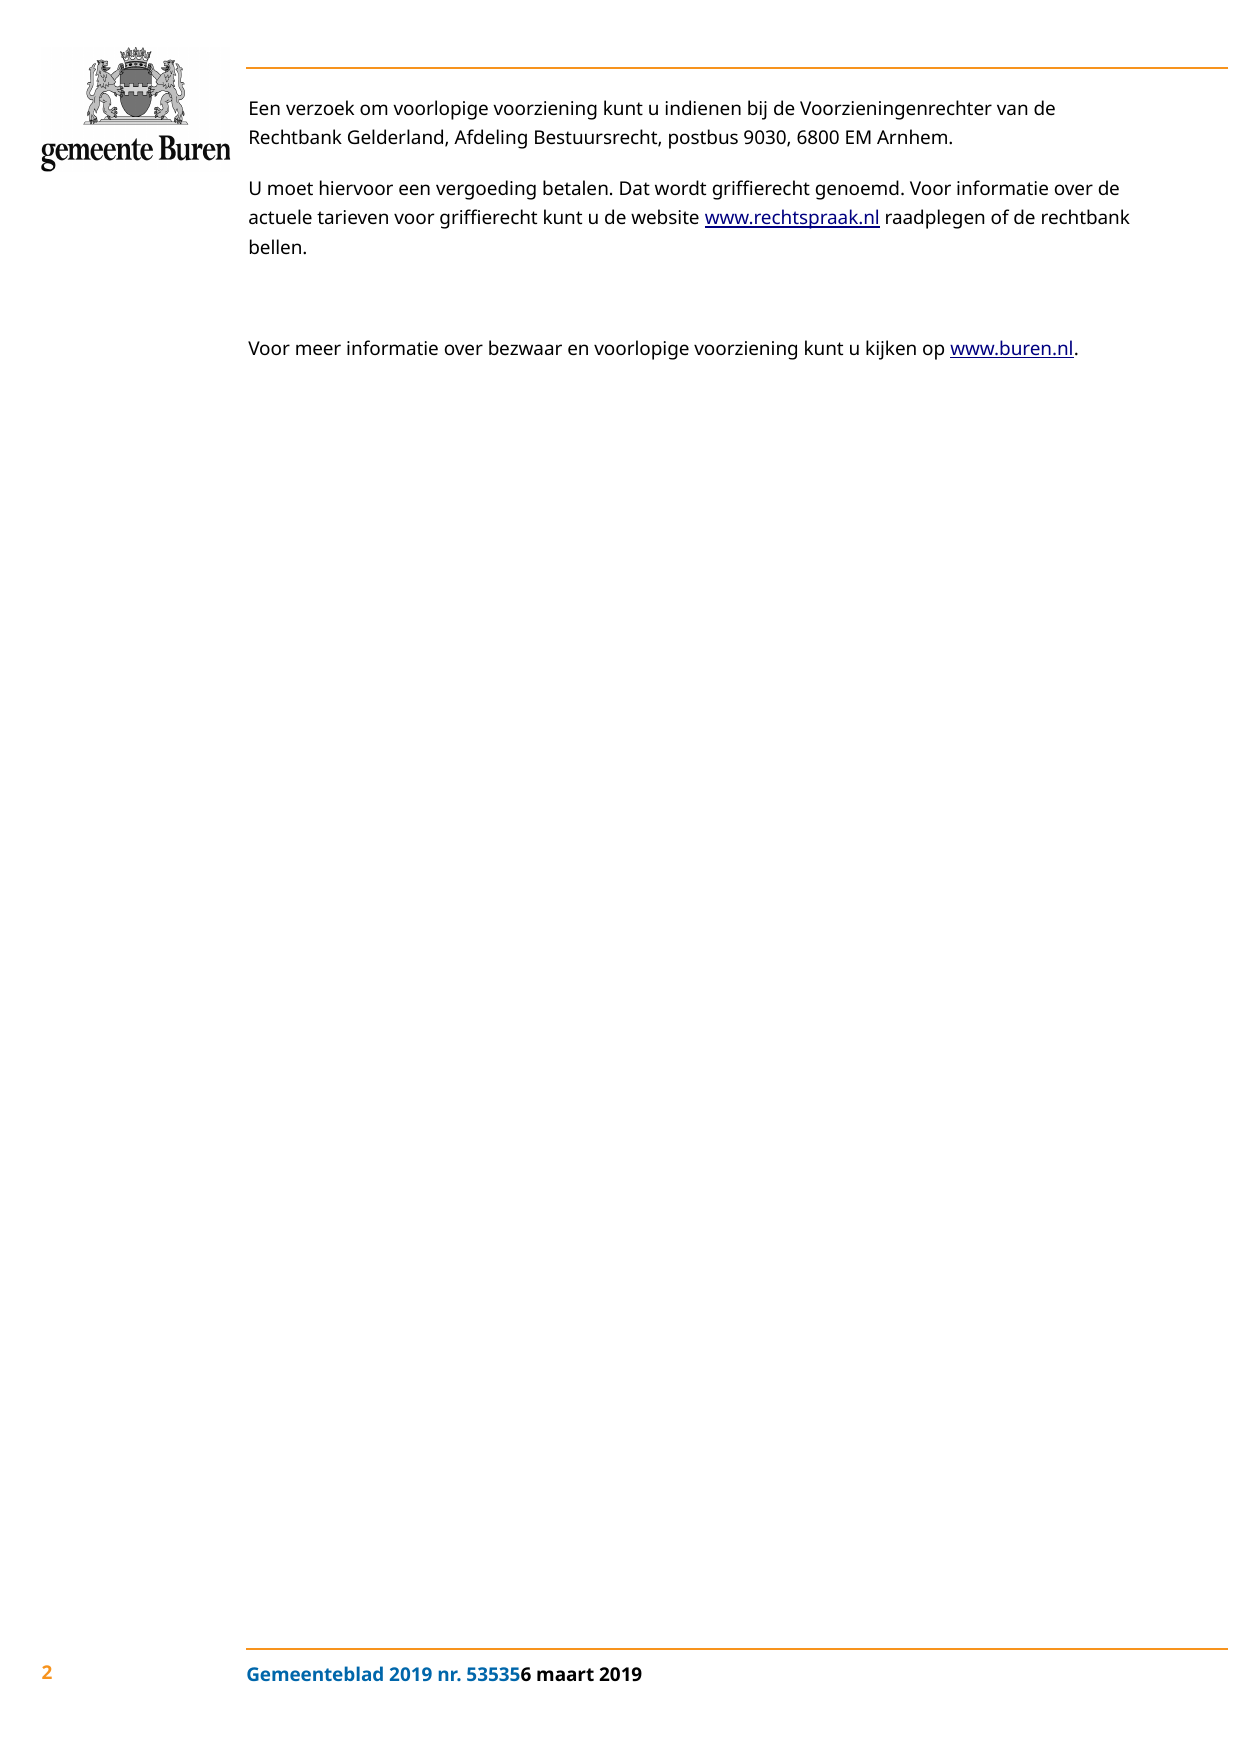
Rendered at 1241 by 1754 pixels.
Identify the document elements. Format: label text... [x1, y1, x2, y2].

text Voor meer informatie over bezwaar en voorlopige voorziening kunt u kijken op www.buren.nl. [248, 335, 1152, 361]
picture [41, 47, 231, 172]
text U moet hiervoor een vergoeding betalen. Dat wordt griffierecht genoemd. Voor informatie over de actuele tarieven voor griffierecht kunt u de website www.rechtspraak.nl raadplegen of de rechtbank bellen. [248, 175, 1152, 260]
text Een verzoek om voorlopige voorziening kunt u indienen bij de Voorzieningenrechter van de Rechtbank Gelderland, Afdeling Bestuursrecht, postbus 9030, 6800 EM Arnhem. [248, 95, 1152, 150]
